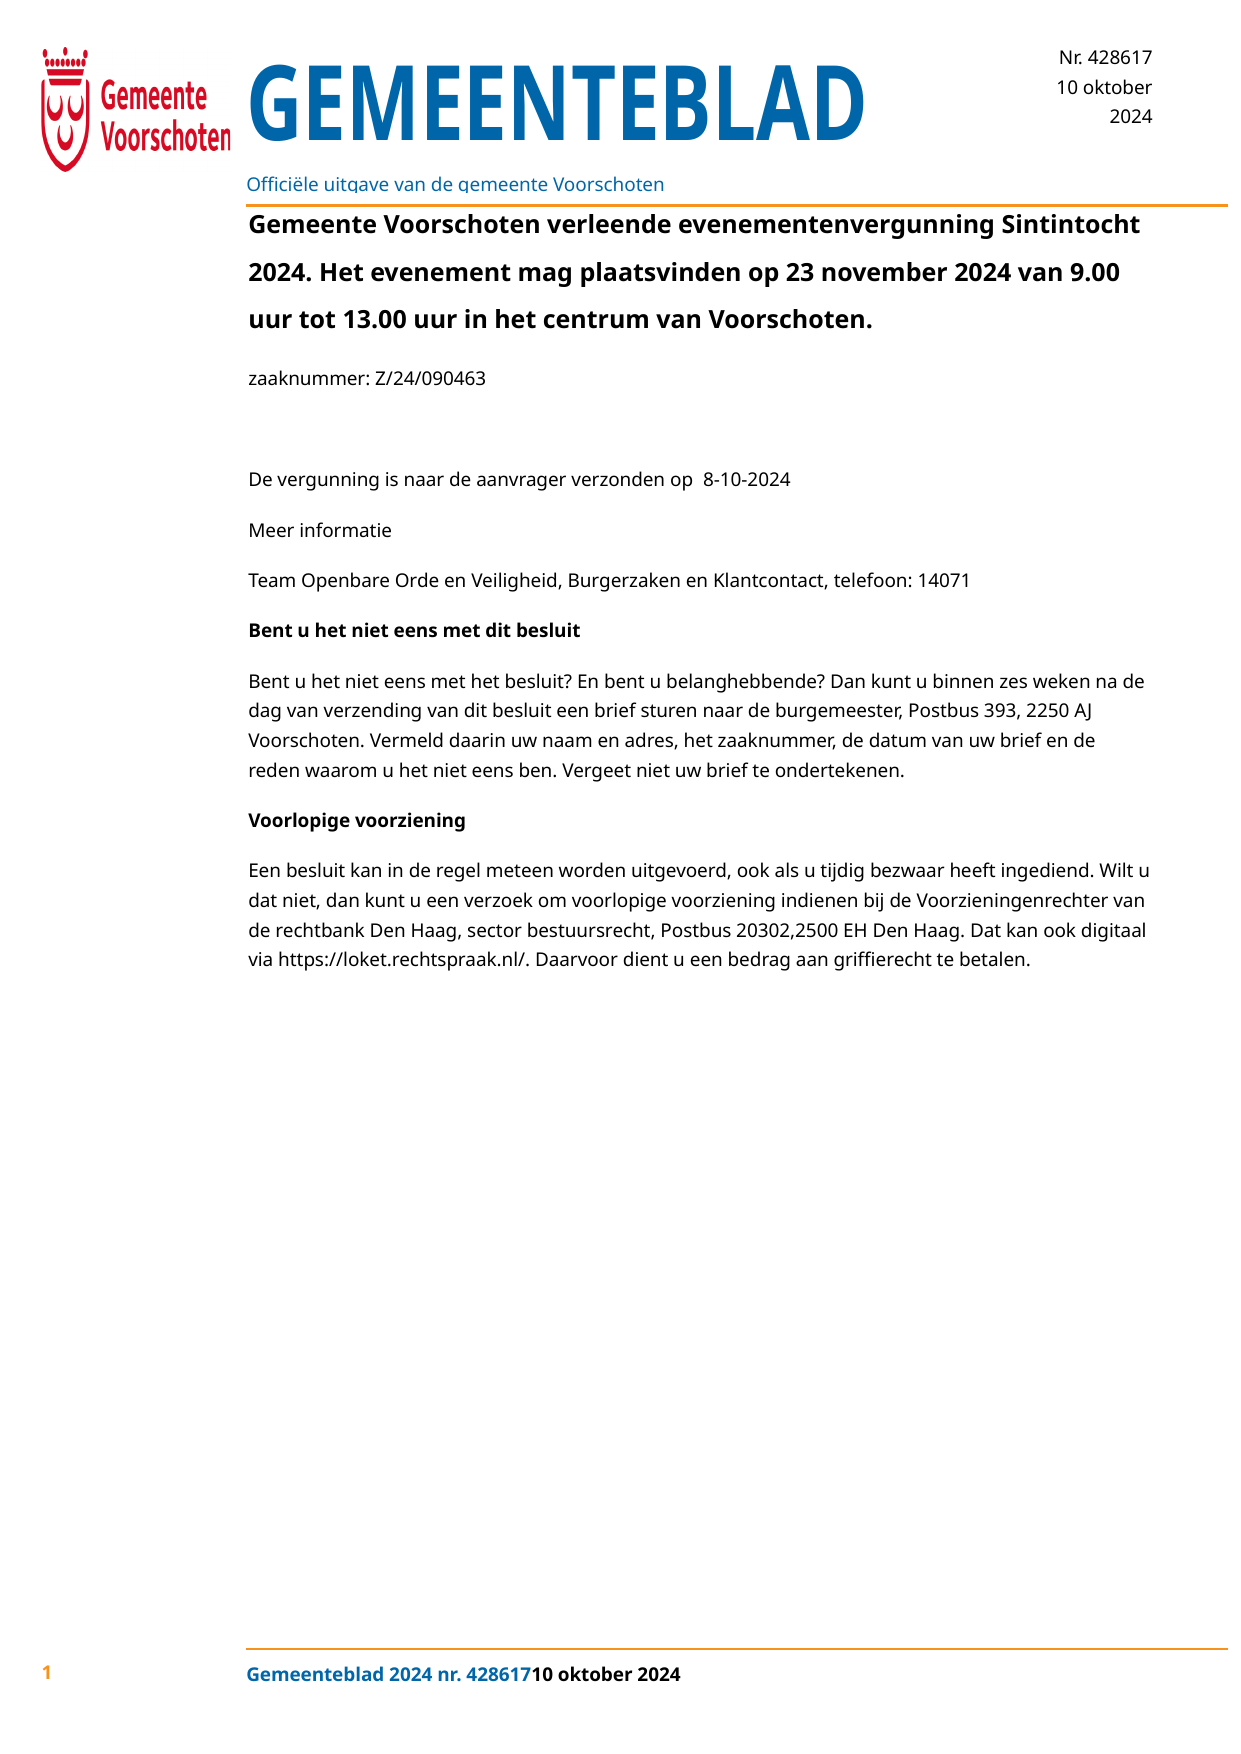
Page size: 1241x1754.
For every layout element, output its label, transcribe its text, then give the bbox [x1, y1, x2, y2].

text De vergunning is naar de aanvrager verzonden op 8-10-2024 [248, 466, 1152, 492]
text Voorlopige voorziening [248, 807, 1152, 833]
text zaaknummer: Z/24/090463 [248, 366, 1152, 391]
text Meer informatie [248, 517, 1152, 542]
picture [41, 47, 231, 172]
text Gemeente Voorschoten verleende evenementenvergunning Sintintocht 2024. Het evenement mag plaatsvinden op 23 november 2024 van 9.00 uur tot 13.00 uur in het centrum van Voorschoten. [248, 207, 1152, 336]
text Bent u het niet eens met het besluit? En bent u belanghebbende? Dan kunt u binnen zes weken na de dag van verzending van dit besluit een brief sturen naar de burgemeester, Postbus 393, 2250 AJ Voorschoten. Vermeld daarin uw naam en adres, het zaaknummer, de datum van uw brief en de reden waarom u het niet eens ben. Vergeet niet uw brief te ondertekenen. [248, 668, 1152, 782]
text Een besluit kan in de regel meteen worden uitgevoerd, ook als u tijdig bezwaar heeft ingediend. Wilt u dat niet, dan kunt u een verzoek om voorlopige voorziening indienen bij de Voorzieningenrechter van de rechtbank Den Haag, sector bestuursrecht, Postbus 20302,2500 EH Den Haag. Dat kan ook digitaal via https://loket.rechtspraak.nl/. Daarvoor dient u een bedrag aan griffierecht te betalen. [248, 858, 1152, 972]
text Bent u het niet eens met dit besluit [248, 618, 1152, 643]
text Team Openbare Orde en Veiligheid, Burgerzaken en Klantcontact, telefoon: 14071 [248, 567, 1152, 593]
